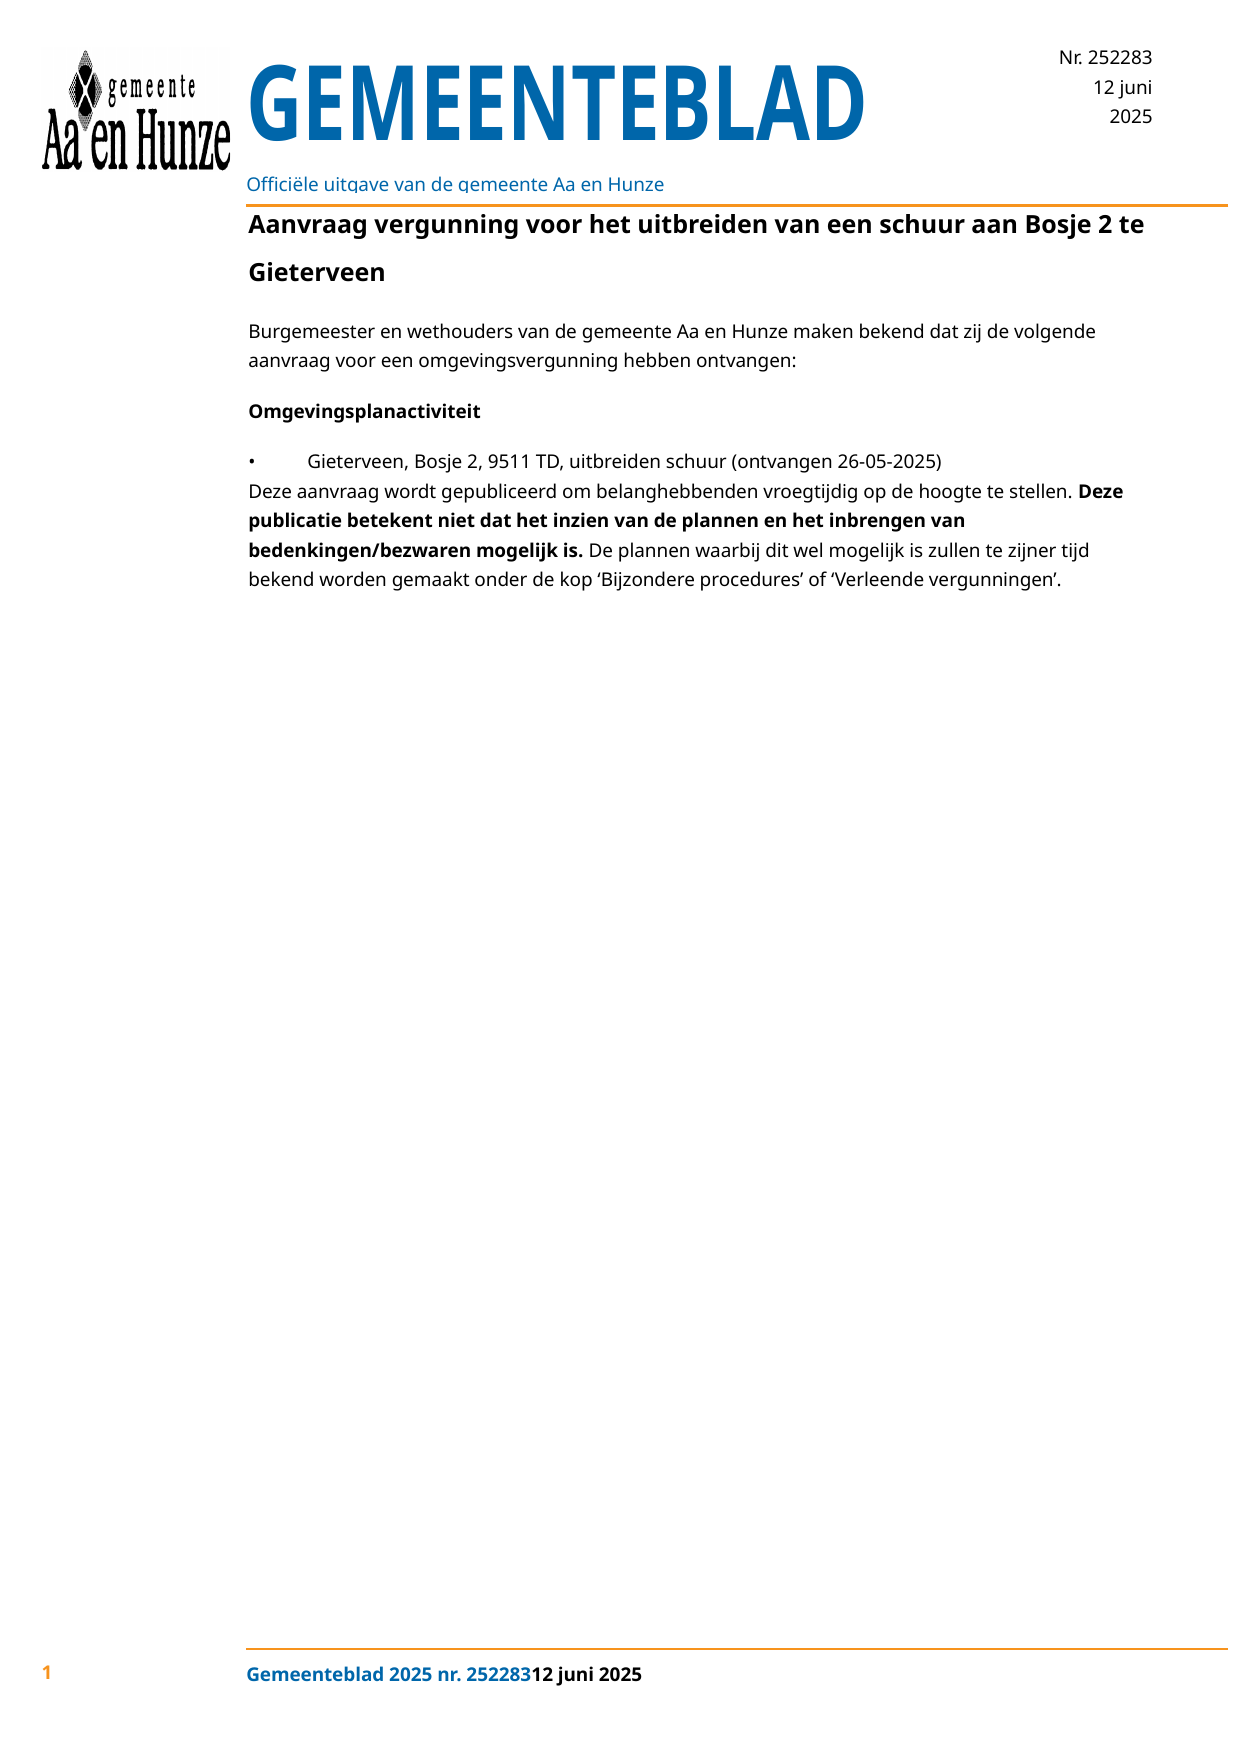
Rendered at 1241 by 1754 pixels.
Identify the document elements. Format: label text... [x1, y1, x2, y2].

text Omgevingsplanactiviteit [248, 398, 1152, 424]
picture [41, 47, 231, 172]
text Deze aanvraag wordt gepubliceerd om belanghebbenden vroegtijdig op de hoogte te stellen. Deze publicatie betekent niet dat het inzien van de plannen en het inbrengen van bedenkingen/bezwaren mogelijk is. De plannen waarbij dit wel mogelijk is zullen te zijner tijd bekend worden gemaakt onder de kop ‘Bijzondere procedures’ of ‘Verleende vergunningen’. [248, 478, 1152, 592]
list Gieterveen, Bosje 2, 9511 TD, uitbreiden schuur (ontvangen 26-05-2025) [248, 448, 1152, 474]
text Aanvraag vergunning voor het uitbreiden van een schuur aan Bosje 2 te Gieterveen [248, 207, 1152, 288]
text Burgemeester en wethouders van de gemeente Aa en Hunze maken bekend dat zij de volgende aanvraag voor een omgevingsvergunning hebben ontvangen: [248, 318, 1152, 373]
